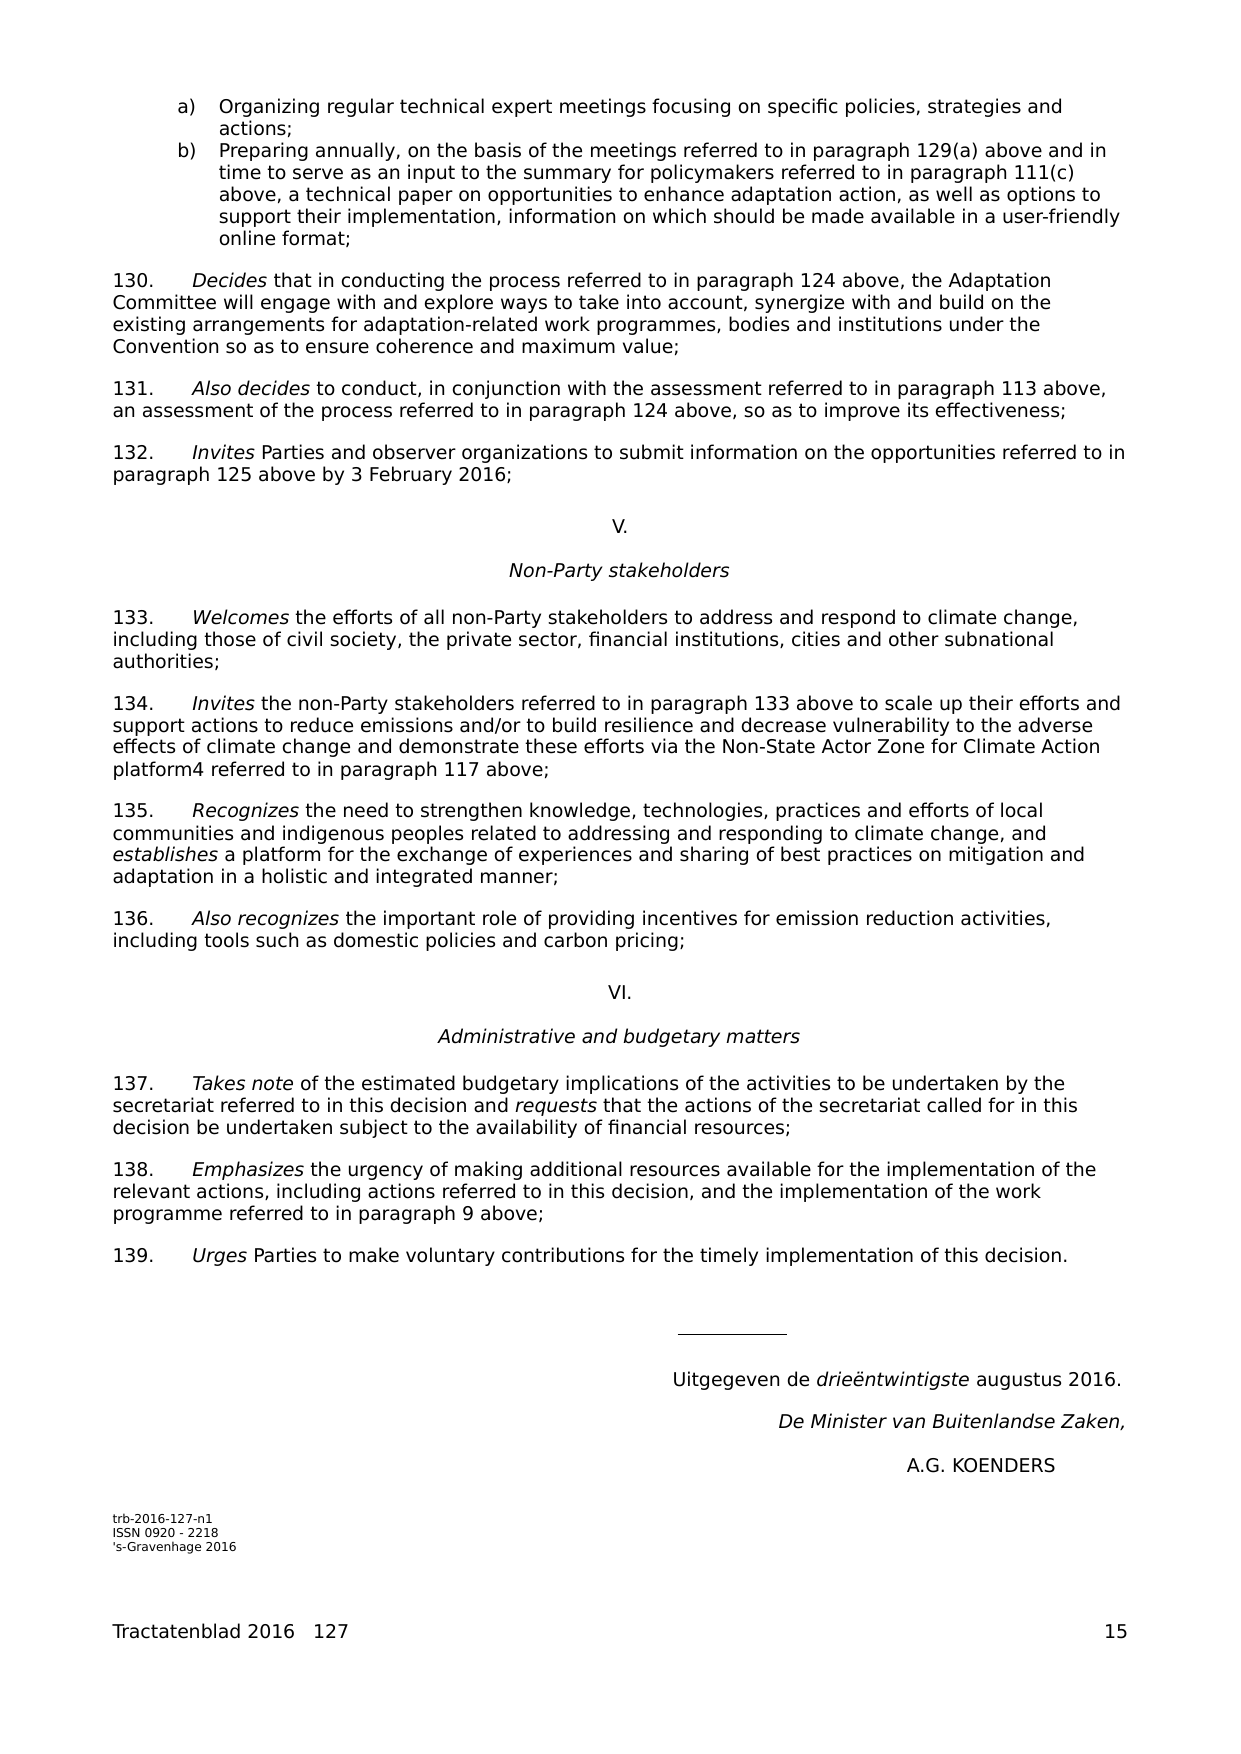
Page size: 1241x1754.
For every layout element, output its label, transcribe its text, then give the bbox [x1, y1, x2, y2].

text ISSN 0920 - 2218 [112, 1526, 346, 1540]
text Uitgegeven de drieëntwintigste augustus 2016. [112, 1369, 1128, 1391]
text 131. Also decides to conduct, in conjunction with the assessment referred to in paragraph 113 above, an assessment of the process referred to in paragraph 124 above, so as to improve its effectiveness; [112, 378, 1128, 422]
text 139. Urges Parties to make voluntary contributions for the timely implementation of this decision. [112, 1245, 1128, 1267]
text 130. Decides that in conducting the process referred to in paragraph 124 above, the Adaptation Committee will engage with and explore ways to take into account, synergize with and build on the existing arrangements for adaptation-related work programmes, bodies and institutions under the Convention so as to ensure coherence and maximum value; [112, 270, 1128, 358]
text 135. Recognizes the need to strengthen knowledge, technologies, practices and efforts of local communities and indigenous peoples related to addressing and responding to climate change, and establishes a platform for the exchange of experiences and sharing of best practices on mitigation and adaptation in a holistic and integrated manner; [112, 800, 1128, 888]
subtitle VI. Administrative and budgetary matters [112, 982, 1128, 1048]
text b) Preparing annually, on the basis of the meetings referred to in paragraph 129(a) above and in time to serve as an input to the summary for policymakers referred to in paragraph 111(c) above, a technical paper on opportunities to enhance adaptation action, as well as options to support their implementation, information on which should be made available in a user-friendly online format; [177, 140, 1128, 250]
text 133. Welcomes the efforts of all non-Party stakeholders to address and respond to climate change, including those of civil society, the private sector, financial institutions, cities and other subnational authorities; [112, 607, 1128, 672]
subtitle V. Non-Party stakeholders [112, 516, 1128, 582]
text a) Organizing regular technical expert meetings focusing on specific policies, strategies and actions; [177, 96, 1128, 140]
text 134. Invites the non-Party stakeholders referred to in paragraph 133 above to scale up their efforts and support actions to reduce emissions and/or to build resilience and decrease vulnerability to the adverse effects of climate change and demonstrate these efforts via the Non-State Actor Zone for Climate Action platform4 referred to in paragraph 117 above; [112, 692, 1128, 780]
text 's-Gravenhage 2016 [112, 1540, 346, 1554]
text 136. Also recognizes the important role of providing incentives for emission reduction activities, including tools such as domestic policies and carbon pricing; [112, 908, 1128, 952]
text 138. Emphasizes the urgency of making additional resources available for the implementation of the relevant actions, including actions referred to in this decision, and the implementation of the work programme referred to in paragraph 9 above; [112, 1159, 1128, 1225]
text trb-2016-127-n1 [112, 1512, 346, 1526]
text De Minister van Buitenlandse Zaken, A.G. KOENDERS [112, 1411, 1128, 1477]
text 137. Takes note of the estimated budgetary implications of the activities to be undertaken by the secretariat referred to in this decision and requests that the actions of the secretariat called for in this decision be undertaken subject to the availability of financial resources; [112, 1073, 1128, 1139]
text 132. Invites Parties and observer organizations to submit information on the opportunities referred to in paragraph 125 above by 3 February 2016; [112, 442, 1128, 486]
